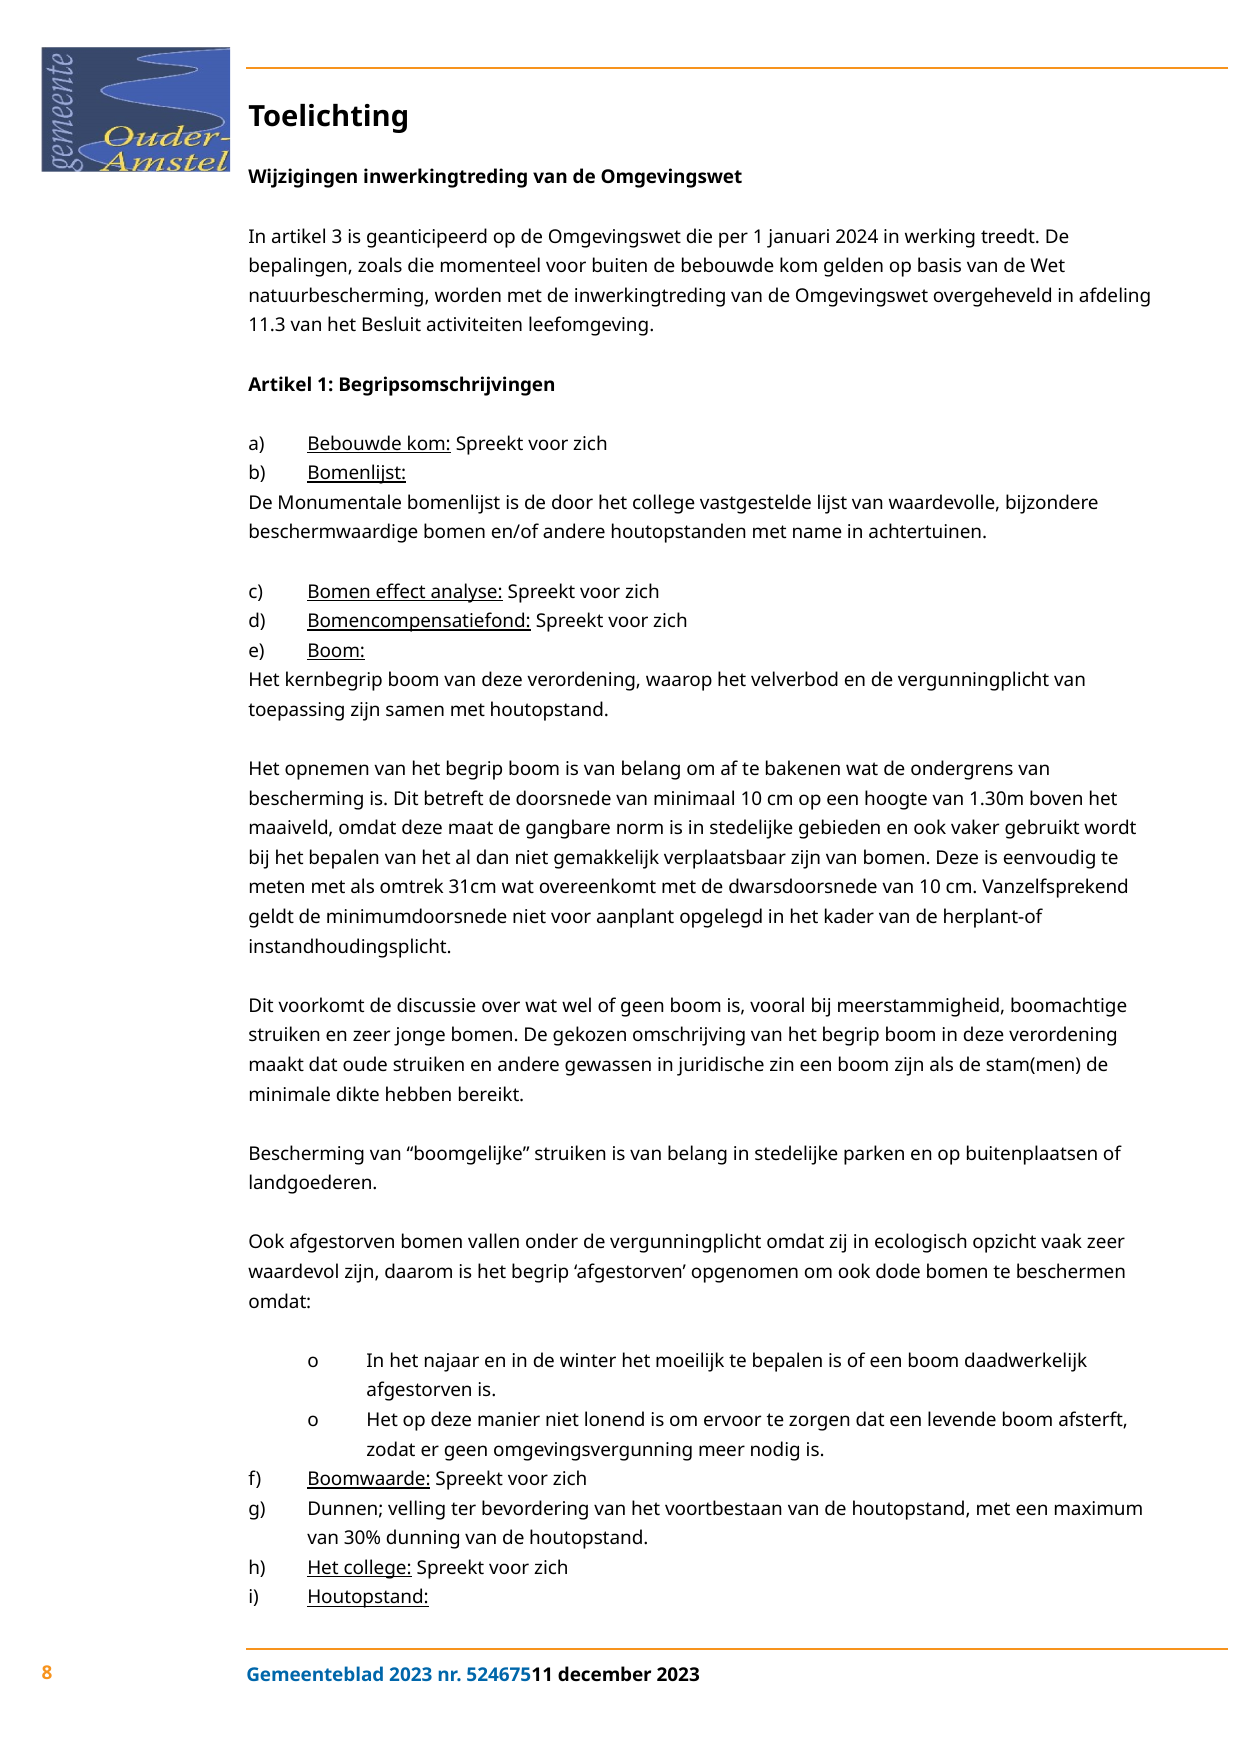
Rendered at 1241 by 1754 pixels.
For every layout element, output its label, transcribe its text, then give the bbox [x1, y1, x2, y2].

text In artikel 3 is geanticipeerd op de Omgevingswet die per 1 januari 2024 in werking treedt. De bepalingen, zoals die momenteel voor buiten de bebouwde kom gelden op basis van de Wet natuurbescherming, worden met de inwerkingtreding van de Omgevingswet overgeheveld in afdeling 11.3 van het Besluit activiteiten leefomgeving. [248, 223, 1152, 337]
list Het college: Spreekt voor zich [248, 1554, 1152, 1580]
list Bomen effect analyse: Spreekt voor zich [248, 578, 1152, 603]
text Wijzigingen inwerkingtreding van de Omgevingswet [248, 164, 1152, 189]
list Bomencompensatiefond: Spreekt voor zich [248, 607, 1152, 633]
list Boom: [248, 637, 1152, 663]
list Dunnen; velling ter bevordering van het voortbestaan van de houtopstand, met een maximum van 30% dunning van de houtopstand. [248, 1495, 1152, 1550]
list Boomwaarde: Spreekt voor zich [248, 1465, 1152, 1491]
text Het opnemen van het begrip boom is van belang om af te bakenen wat de ondergrens van bescherming is. Dit betreft de doorsnede van minimaal 10 cm op een hoogte van 1.30m boven het maaiveld, omdat deze maat de gangbare norm is in stedelijke gebieden en ook vaker gebruikt wordt bij het bepalen van het al dan niet gemakkelijk verplaatsbaar zijn van bomen. Deze is eenvoudig te meten met als omtrek 31cm wat overeenkomt met de dwarsdoorsnede van 10 cm. Vanzelfsprekend geldt de minimumdoorsnede niet voor aanplant opgelegd in het kader van de herplant-of instandhoudingsplicht. [248, 755, 1152, 958]
text Toelichting [248, 95, 1152, 134]
text Het kernbegrip boom van deze verordening, waarop het velverbod en de vergunningplicht van toepassing zijn samen met houtopstand. [248, 667, 1152, 722]
list In het najaar en in de winter het moeilijk te bepalen is of een boom daadwerkelijk afgestorven is. [307, 1347, 1152, 1402]
list Bebouwde kom: Spreekt voor zich [248, 430, 1152, 456]
text Artikel 1: Begripsomschrijvingen [248, 371, 1152, 396]
picture [41, 47, 231, 172]
text Dit voorkomt de discussie over wat wel of geen boom is, vooral bij meerstammigheid, boomachtige struiken en zeer jonge bomen. De gekozen omschrijving van het begrip boom in deze verordening maakt dat oude struiken en andere gewassen in juridische zin een boom zijn als de stam(men) de minimale dikte hebben bereikt. [248, 992, 1152, 1106]
text Ook afgestorven bomen vallen onder de vergunningplicht omdat zij in ecologisch opzicht vaak zeer waardevol zijn, daarom is het begrip ‘afgestorven’ opgenomen om ook dode bomen te beschermen omdat: [248, 1229, 1152, 1313]
list Het op deze manier niet lonend is om ervoor te zorgen dat een levende boom afsterft, zodat er geen omgevingsvergunning meer nodig is. [307, 1406, 1152, 1461]
list Houtopstand: [248, 1584, 1152, 1609]
text Bescherming van “boomgelijke” struiken is van belang in stedelijke parken en op buitenplaatsen of landgoederen. [248, 1140, 1152, 1195]
text De Monumentale bomenlijst is de door het college vastgestelde lijst van waardevolle, bijzondere beschermwaardige bomen en/of andere houtopstanden met name in achtertuinen. [248, 489, 1152, 544]
list Bomenlijst: [248, 459, 1152, 485]
